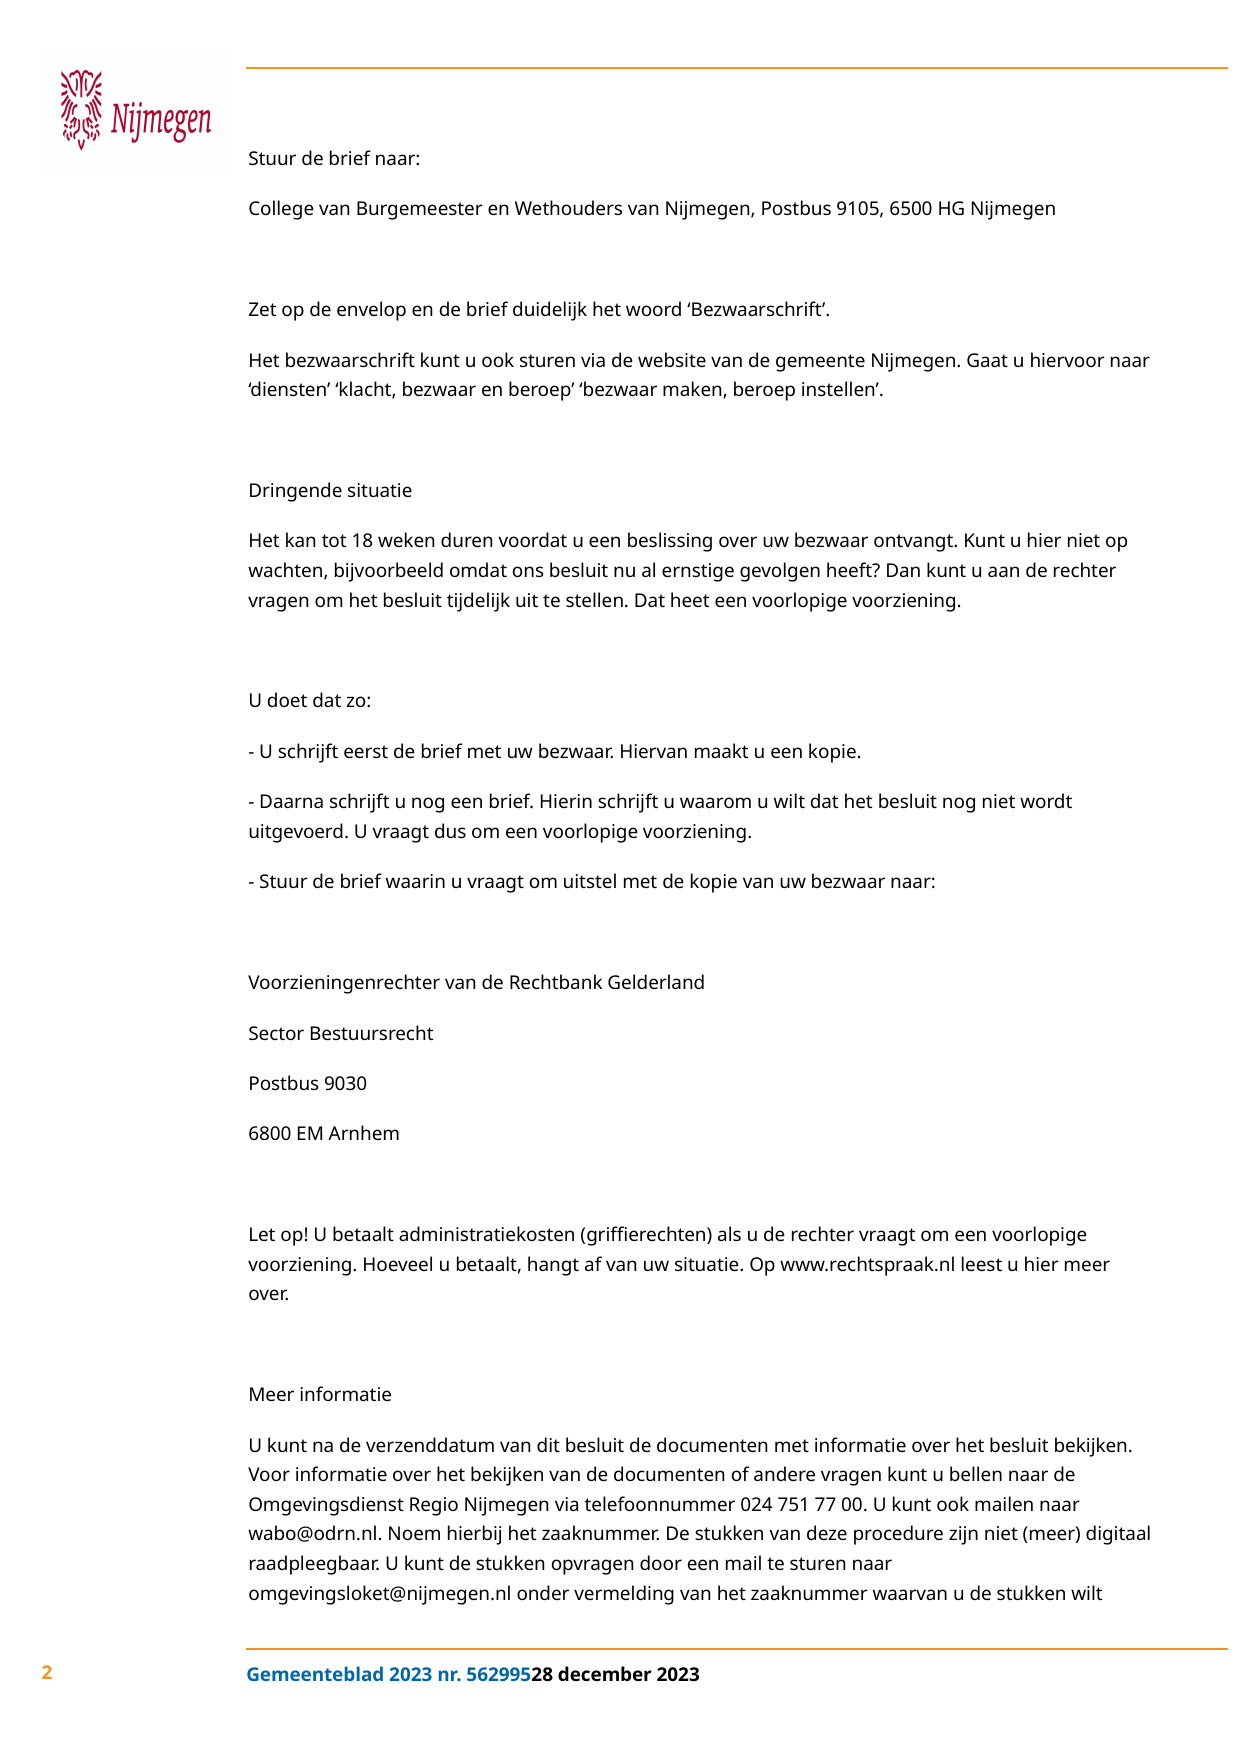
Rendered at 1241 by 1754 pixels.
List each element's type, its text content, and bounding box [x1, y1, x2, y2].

text - Daarna schrijft u nog een brief. Hierin schrijft u waarom u wilt dat het besluit nog niet wordt uitgevoerd. U vraagt dus om een voorlopige voorziening. [248, 788, 1152, 844]
text U doet dat zo: [248, 688, 1152, 713]
picture [41, 47, 231, 172]
text College van Burgemeester en Wethouders van Nijmegen, Postbus 9105, 6500 HG Nijmegen [248, 196, 1152, 221]
text Stuur de brief naar: [248, 145, 1152, 171]
text - Stuur de brief waarin u vraagt om uitstel met de kopie van uw bezwaar naar: [248, 868, 1152, 894]
text Meer informatie [248, 1381, 1152, 1407]
text Het bezwaarschrift kunt u ook sturen via de website van de gemeente Nijmegen. Gaat u hiervoor naar ‘diensten’ ‘klacht, bezwaar en beroep’ ‘bezwaar maken, beroep instellen’. [248, 347, 1152, 402]
text Sector Bestuursrecht [248, 1020, 1152, 1046]
text U kunt na de verzenddatum van dit besluit de documenten met informatie over het besluit bekijken. Voor informatie over het bekijken van de documenten of andere vragen kunt u bellen naar de Omgevingsdienst Regio Nijmegen via telefoonnummer 024 751 77 00. U kunt ook mailen naar wabo@odrn.nl. Noem hierbij het zaaknummer. De stukken van deze procedure zijn niet (meer) digitaal raadpleegbaar. U kunt de stukken opvragen door een mail te sturen naar omgevingsloket@nijmegen.nl onder vermelding van het zaaknummer waarvan u de stukken wilt [248, 1432, 1152, 1606]
text Het kan tot 18 weken duren voordat u een beslissing over uw bezwaar ontvangt. Kunt u hier niet op wachten, bijvoorbeeld omdat ons besluit nu al ernstige gevolgen heeft? Dan kunt u aan de rechter vragen om het besluit tijdelijk uit te stellen. Dat heet een voorlopige voorziening. [248, 528, 1152, 613]
text Let op! U betaalt administratiekosten (griffierechten) als u de rechter vraagt om een voorlopige voorziening. Hoeveel u betaalt, hangt af van uw situatie. Op www.rechtspraak.nl leest u hier meer over. [248, 1221, 1152, 1306]
text Zet op de envelop en de brief duidelijk het woord ‘Bezwaarschrift’. [248, 296, 1152, 322]
text 6800 EM Arnhem [248, 1121, 1152, 1146]
text Dringende situatie [248, 477, 1152, 503]
text - U schrijft eerst de brief met uw bezwaar. Hiervan maakt u een kopie. [248, 738, 1152, 764]
text Postbus 9030 [248, 1070, 1152, 1096]
text Voorzieningenrechter van de Rechtbank Gelderland [248, 969, 1152, 995]
